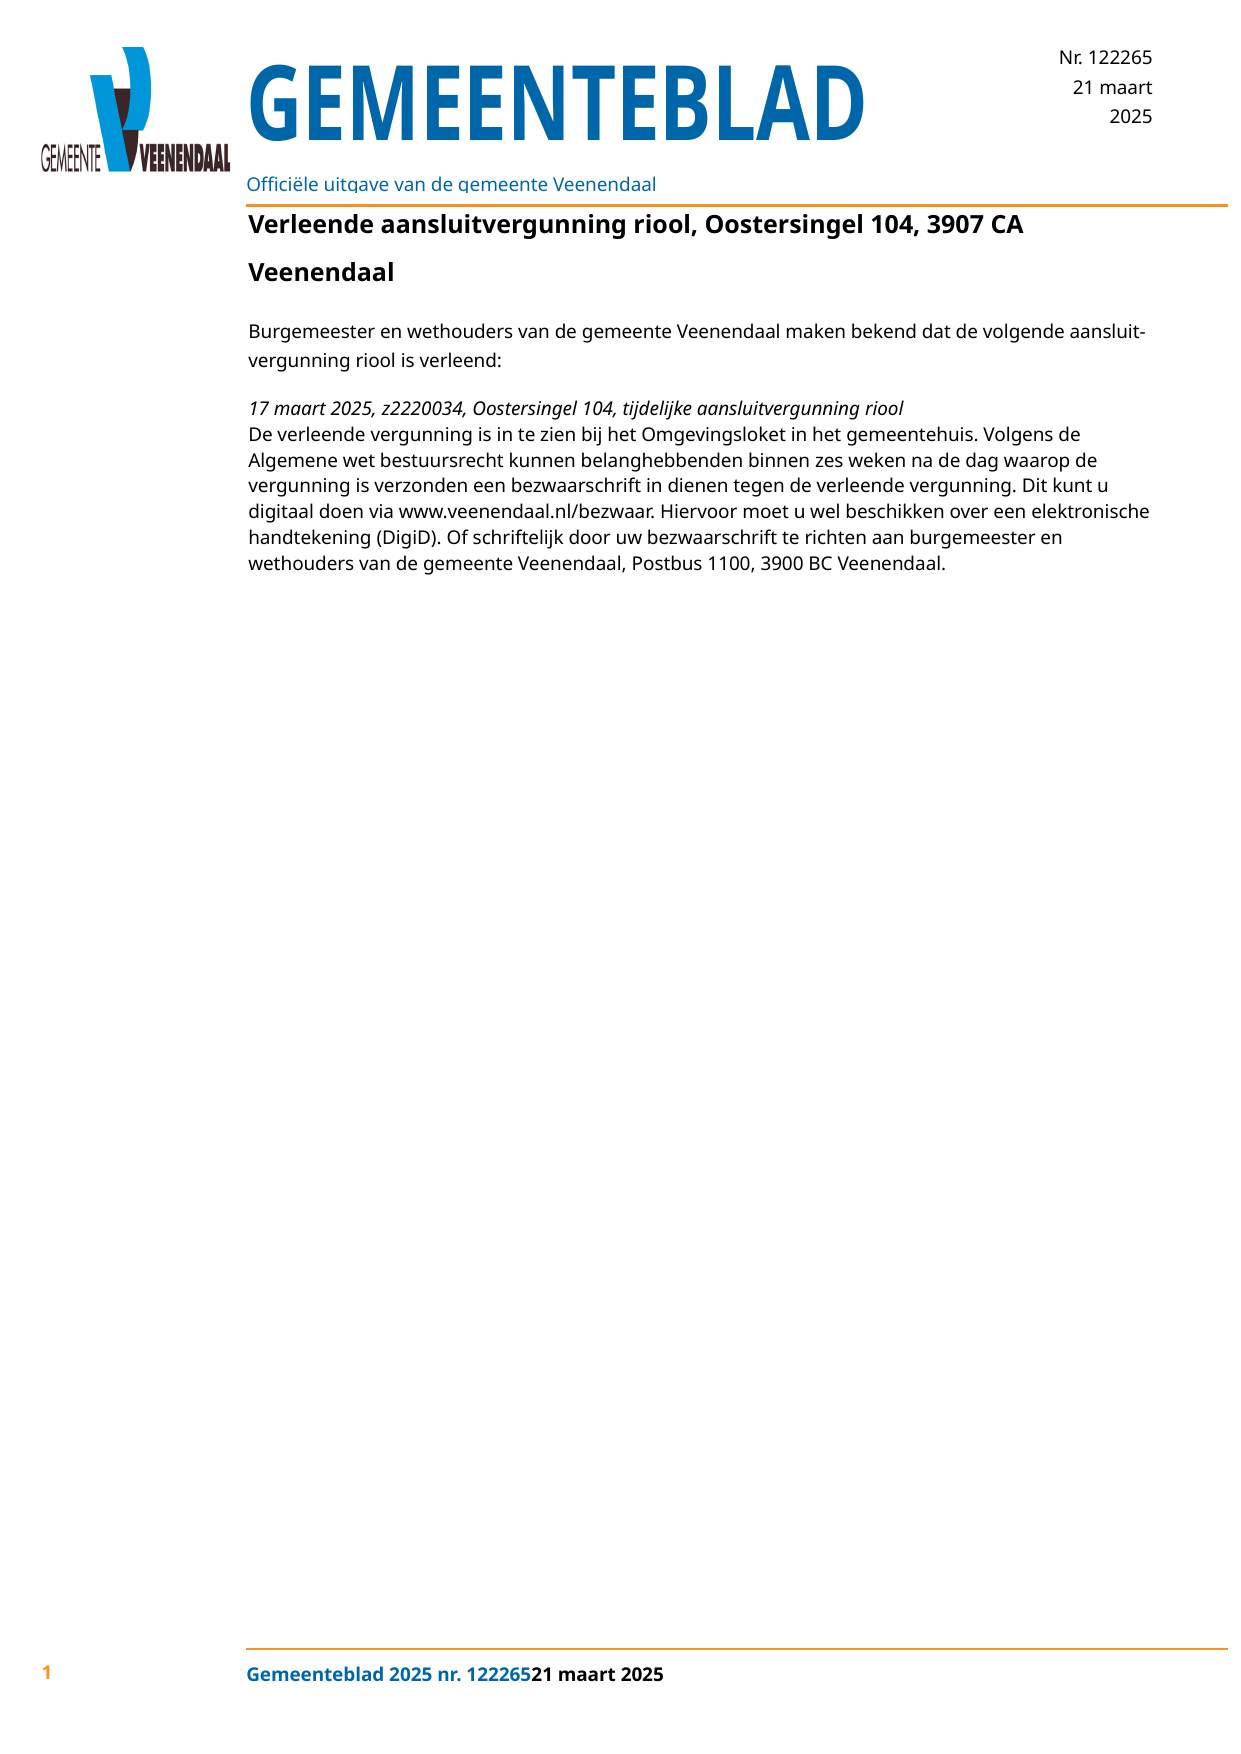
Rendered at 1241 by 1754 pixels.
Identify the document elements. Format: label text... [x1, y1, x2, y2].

text De verleende vergunning is in te zien bij het Omgevingsloket in het gemeentehuis. Volgens de Algemene wet bestuursrecht kunnen belanghebbenden binnen zes weken na de dag waarop de vergunning is verzonden een bezwaarschrift in dienen tegen de verleende vergunning. Dit kunt u digitaal doen via www.veenendaal.nl/bezwaar. Hiervoor moet u wel beschikken over een elektronische handtekening (DigiD). Of schriftelijk door uw bezwaarschrift te richten aan burgemeester en wethouders van de gemeente Veenendaal, Postbus 1100, 3900 BC Veenendaal. [248, 421, 1152, 575]
picture [41, 47, 130, 172]
text Burgemeester en wethouders van de gemeente Veenendaal maken bekend dat de volgende aansluit- vergunning riool is verleend: [248, 318, 1152, 373]
text Verleende aansluitvergunning riool, Oostersingel 104, 3907 CA Veenendaal [248, 207, 1152, 288]
text 17 maart 2025, z2220034, Oostersingel 104, tijdelijke aansluitvergunning riool [248, 395, 1152, 421]
picture [123, 47, 231, 172]
